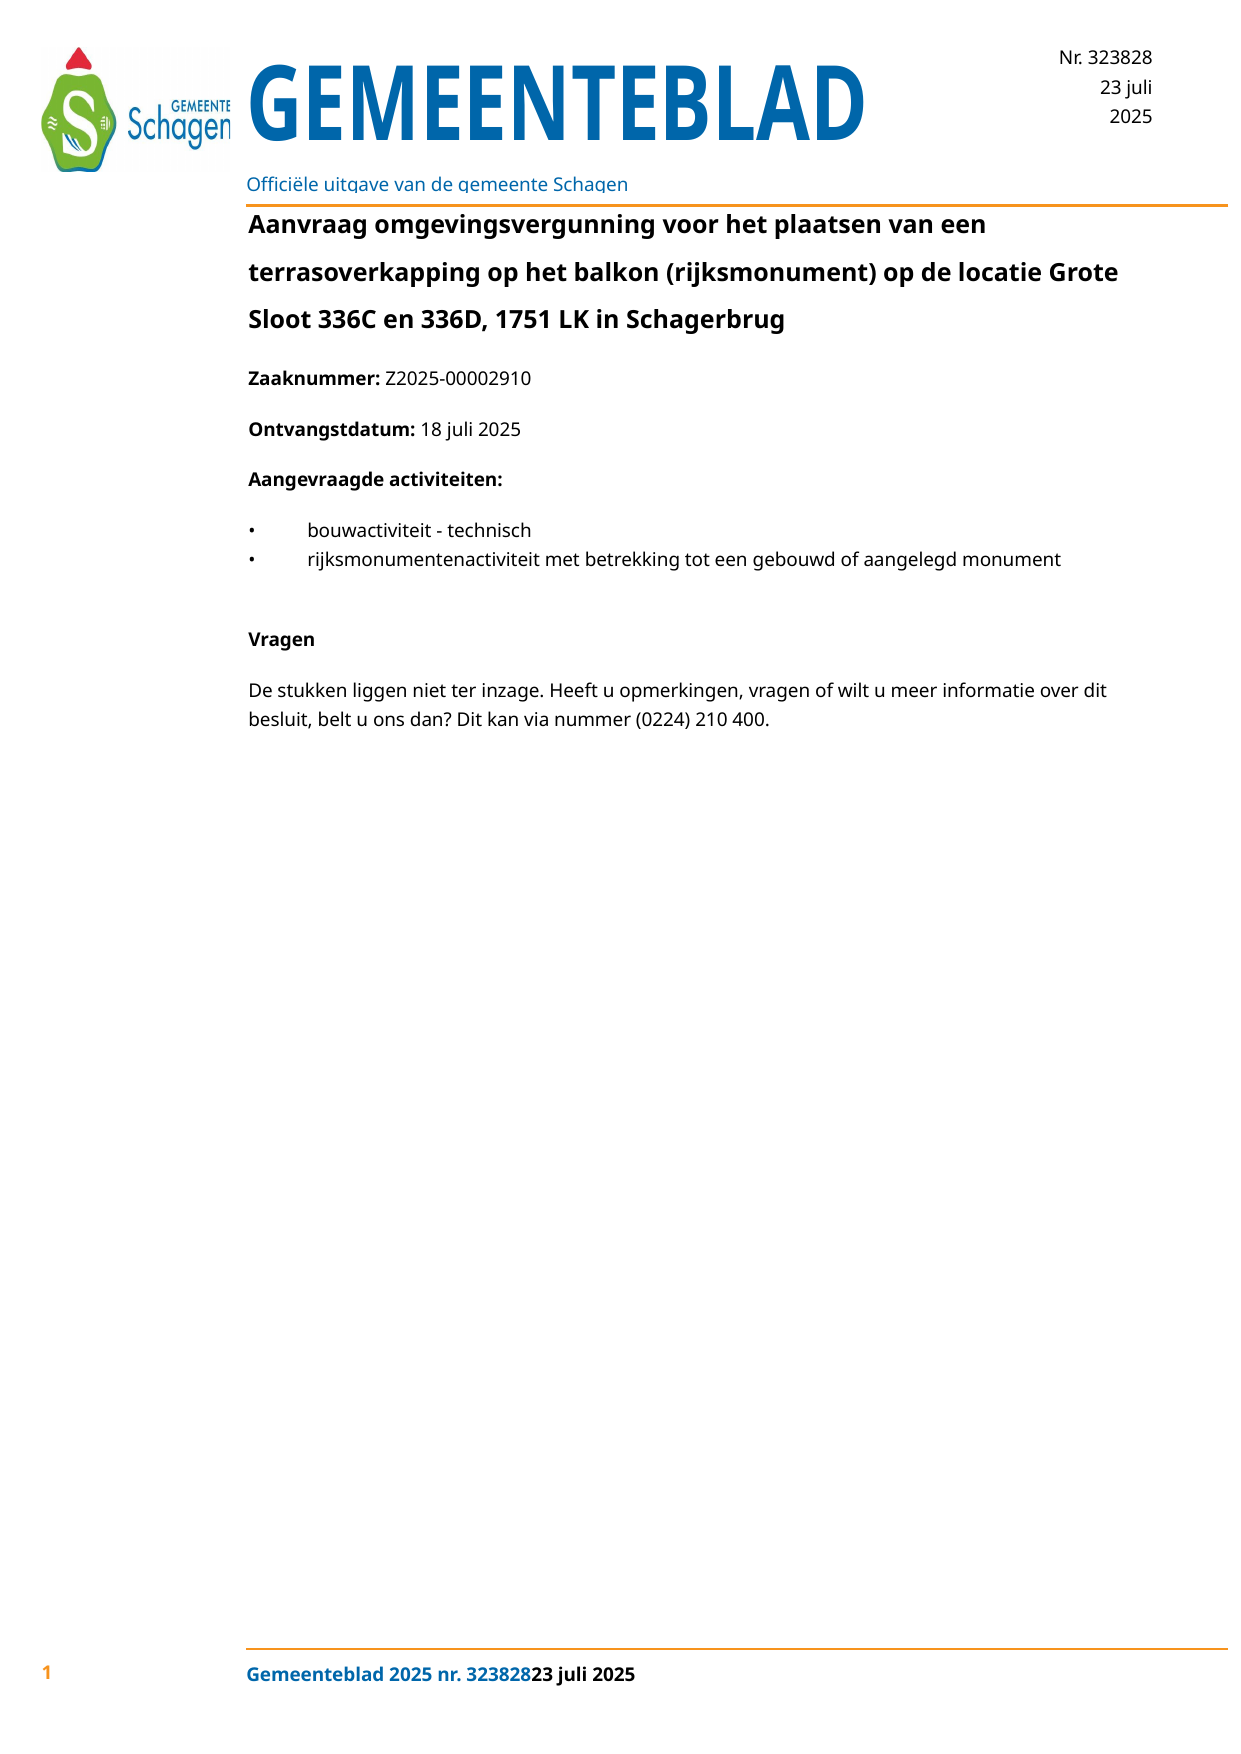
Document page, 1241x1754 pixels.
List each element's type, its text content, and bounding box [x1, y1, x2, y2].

text Vragen [248, 626, 1152, 652]
text Ontvangstdatum: 18 juli 2025 [248, 416, 1152, 442]
text Zaaknummer: Z2025-00002910 [248, 366, 1152, 391]
list bouwactiviteit - technisch [248, 517, 1152, 542]
text Aanvraag omgevingsvergunning voor het plaatsen van een terrasoverkapping op het balkon (rijksmonument) op de locatie Grote Sloot 336C en 336D, 1751 LK in Schagerbrug [248, 207, 1152, 336]
text De stukken liggen niet ter inzage. Heeft u opmerkingen, vragen of wilt u meer informatie over dit besluit, belt u ons dan? Dit kan via nummer (0224) 210 400. [248, 677, 1152, 732]
text Aangevraagde activiteiten: [248, 466, 1152, 492]
list rijksmonumentenactiviteit met betrekking tot een gebouwd of aangelegd monument [248, 546, 1152, 572]
picture [41, 47, 231, 172]
